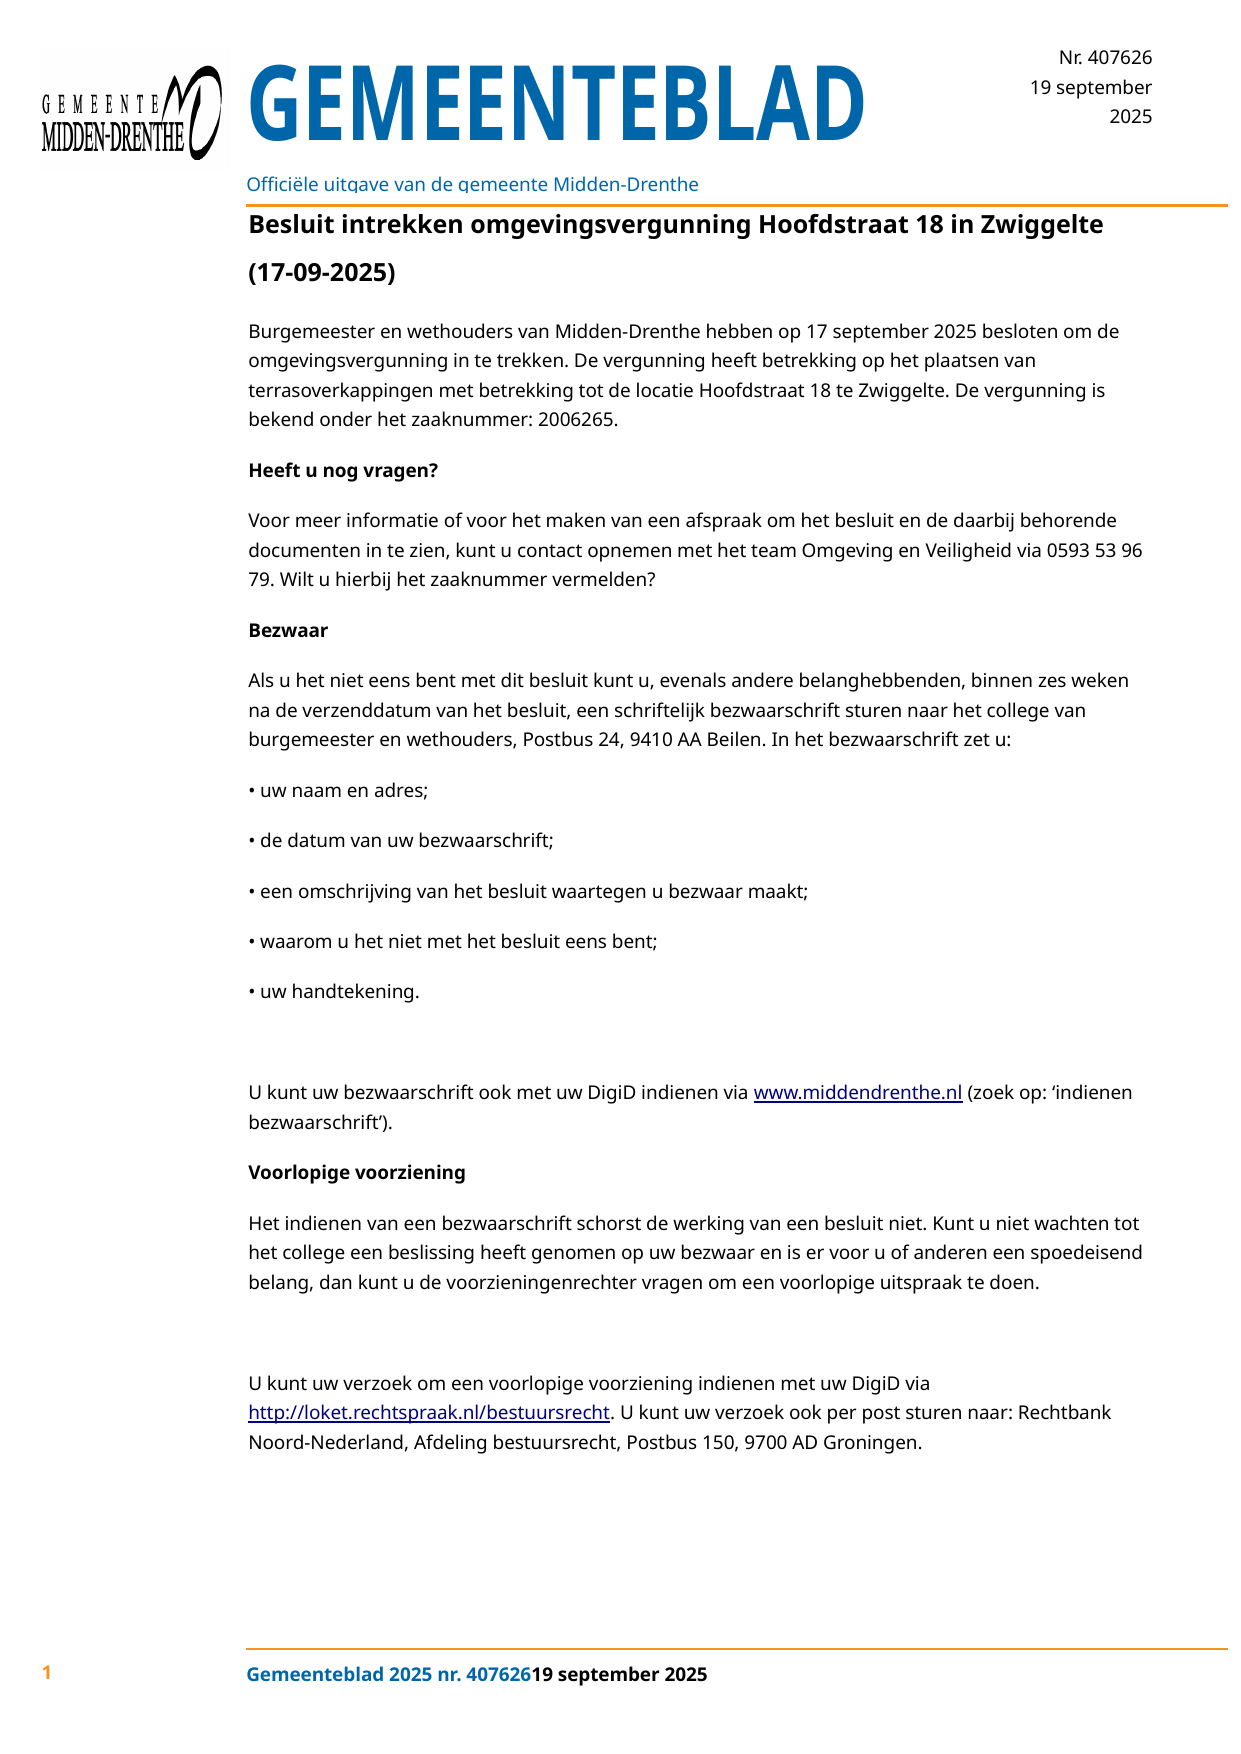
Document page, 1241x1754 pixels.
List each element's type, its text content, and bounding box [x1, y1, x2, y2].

text U kunt uw verzoek om een voorlopige voorziening indienen met uw DigiD via http://loket.rechtspraak.nl/bestuursrecht. U kunt uw verzoek ook per post sturen naar: Rechtbank Noord-Nederland, Afdeling bestuursrecht, Postbus 150, 9700 AD Groningen. [248, 1370, 1152, 1455]
text Besluit intrekken omgevingsvergunning Hoofdstraat 18 in Zwiggelte (17-09-2025) [248, 207, 1152, 288]
text Heeft u nog vragen? [248, 457, 1152, 483]
text Voor meer informatie of voor het maken van een afspraak om het besluit en de daarbij behorende documenten in te zien, kunt u contact opnemen met het team Omgeving en Veiligheid via 0593 53 96 79. Wilt u hierbij het zaaknummer vermelden? [248, 507, 1152, 592]
text Als u het niet eens bent met dit besluit kunt u, evenals andere belanghebbenden, binnen zes weken na de verzenddatum van het besluit, een schriftelijk bezwaarschrift sturen naar het college van burgemeester en wethouders, Postbus 24, 9410 AA Beilen. In het bezwaarschrift zet u: [248, 667, 1152, 752]
text Het indienen van een bezwaarschrift schorst de werking van een besluit niet. Kunt u niet wachten tot het college een beslissing heeft genomen op uw bezwaar en is er voor u of anderen een spoedeisend belang, dan kunt u de voorzieningenrechter vragen om een voorlopige uitspraak te doen. [248, 1210, 1152, 1295]
text • de datum van uw bezwaarschrift; [248, 827, 1152, 853]
text • uw naam en adres; [248, 777, 1152, 803]
text • waarom u het niet met het besluit eens bent; [248, 928, 1152, 954]
text • een omschrijving van het besluit waartegen u bezwaar maakt; [248, 878, 1152, 904]
text Bezwaar [248, 617, 1152, 643]
text U kunt uw bezwaarschrift ook met uw DigiD indienen via www.middendrenthe.nl (zoek op: ‘indienen bezwaarschrift’). [248, 1079, 1152, 1135]
picture [41, 47, 231, 172]
text • uw handtekening. [248, 979, 1152, 1004]
text Voorlopige voorziening [248, 1159, 1152, 1185]
text Burgemeester en wethouders van Midden-Drenthe hebben op 17 september 2025 besloten om de omgevingsvergunning in te trekken. De vergunning heeft betrekking op het plaatsen van terrasoverkappingen met betrekking tot de locatie Hoofdstraat 18 te Zwiggelte. De vergunning is bekend onder het zaaknummer: 2006265. [248, 318, 1152, 432]
